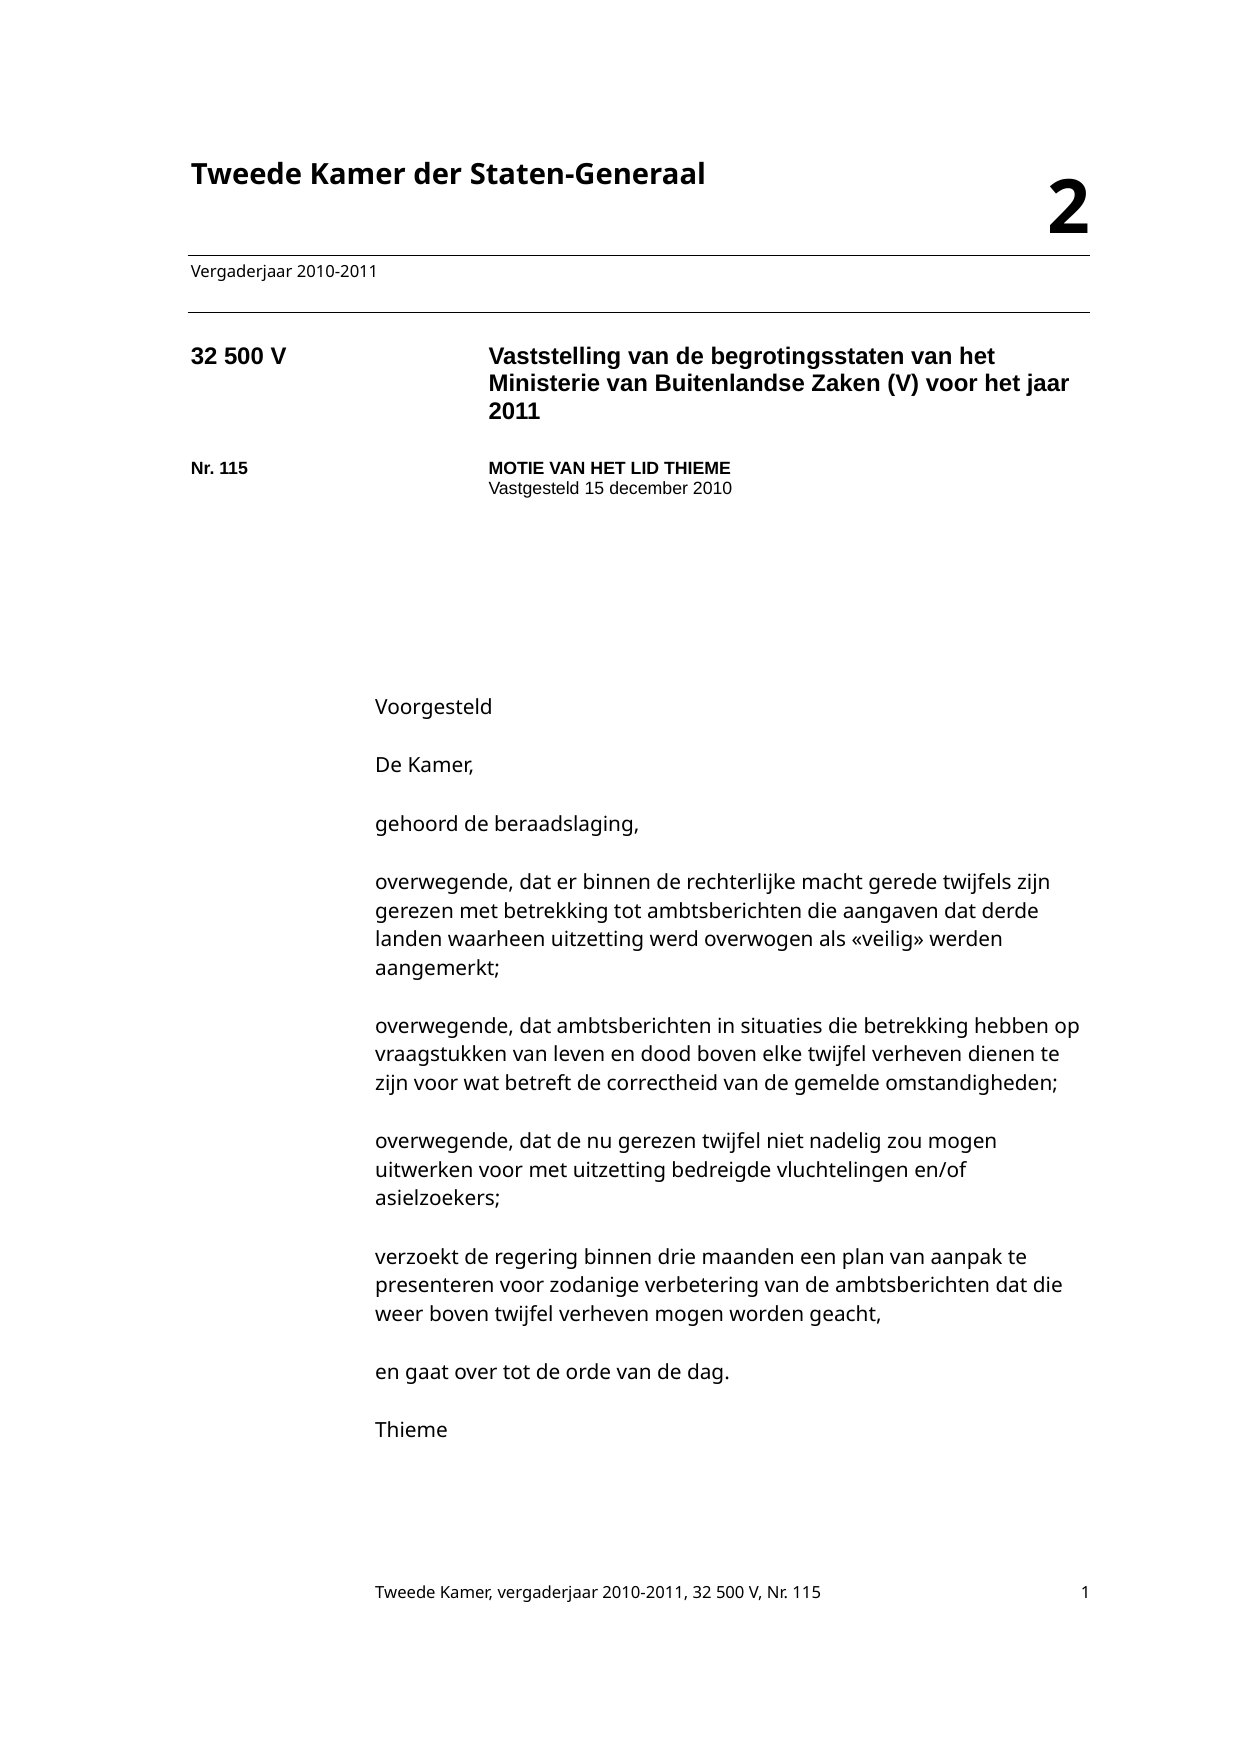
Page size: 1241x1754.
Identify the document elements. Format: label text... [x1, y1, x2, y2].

text gehoord de beraadslaging, [375, 809, 1090, 837]
table_cell Vergaderjaar 2010-2011 [188, 256, 485, 312]
table_header 2 [910, 150, 1090, 255]
table_cell Nr. 115 [188, 455, 485, 573]
text verzoekt de regering binnen drie maanden een plan van aanpak te presenteren voor zodanige verbetering van de ambtsberichten dat die weer boven twijfel verheven mogen worden geacht, [375, 1242, 1090, 1327]
table_header Tweede Kamer der Staten-Generaal [188, 150, 909, 255]
text De Kamer, [375, 751, 1090, 779]
table_cell [188, 313, 485, 339]
text Voorgesteld [375, 692, 1090, 721]
table_cell [485, 256, 1090, 312]
text overwegende, dat de nu gerezen twijfel niet nadelig zou mogen uitwerken voor met uitzetting bedreigde vluchtelingen en/of asielzoekers; [375, 1126, 1090, 1212]
text overwegende, dat er binnen de rechterlijke macht gerede twijfels zijn gerezen met betrekking tot ambtsberichten die aangaven dat derde landen waarheen uitzetting werd overwogen als «veilig» werden aangemerkt; [375, 867, 1090, 981]
table_cell 32 500 V [188, 339, 485, 454]
table_cell [485, 313, 1090, 339]
text en gaat over tot de orde van de dag. [375, 1357, 1090, 1386]
text overwegende, dat ambtsberichten in situaties die betrekking hebben op vraagstukken van leven en dood boven elke twijfel verheven dienen te zijn voor wat betreft de correctheid van de gemelde omstandigheden; [375, 1011, 1090, 1096]
table_cell MOTIE VAN HET LID THIEME Vastgesteld 15 december 2010 [485, 455, 1090, 573]
text Thieme [375, 1416, 1090, 1444]
table_cell Vaststelling van de begrotingsstaten van het Ministerie van Buitenlandse Zaken (V) voor het jaar 2011 [485, 339, 1090, 454]
